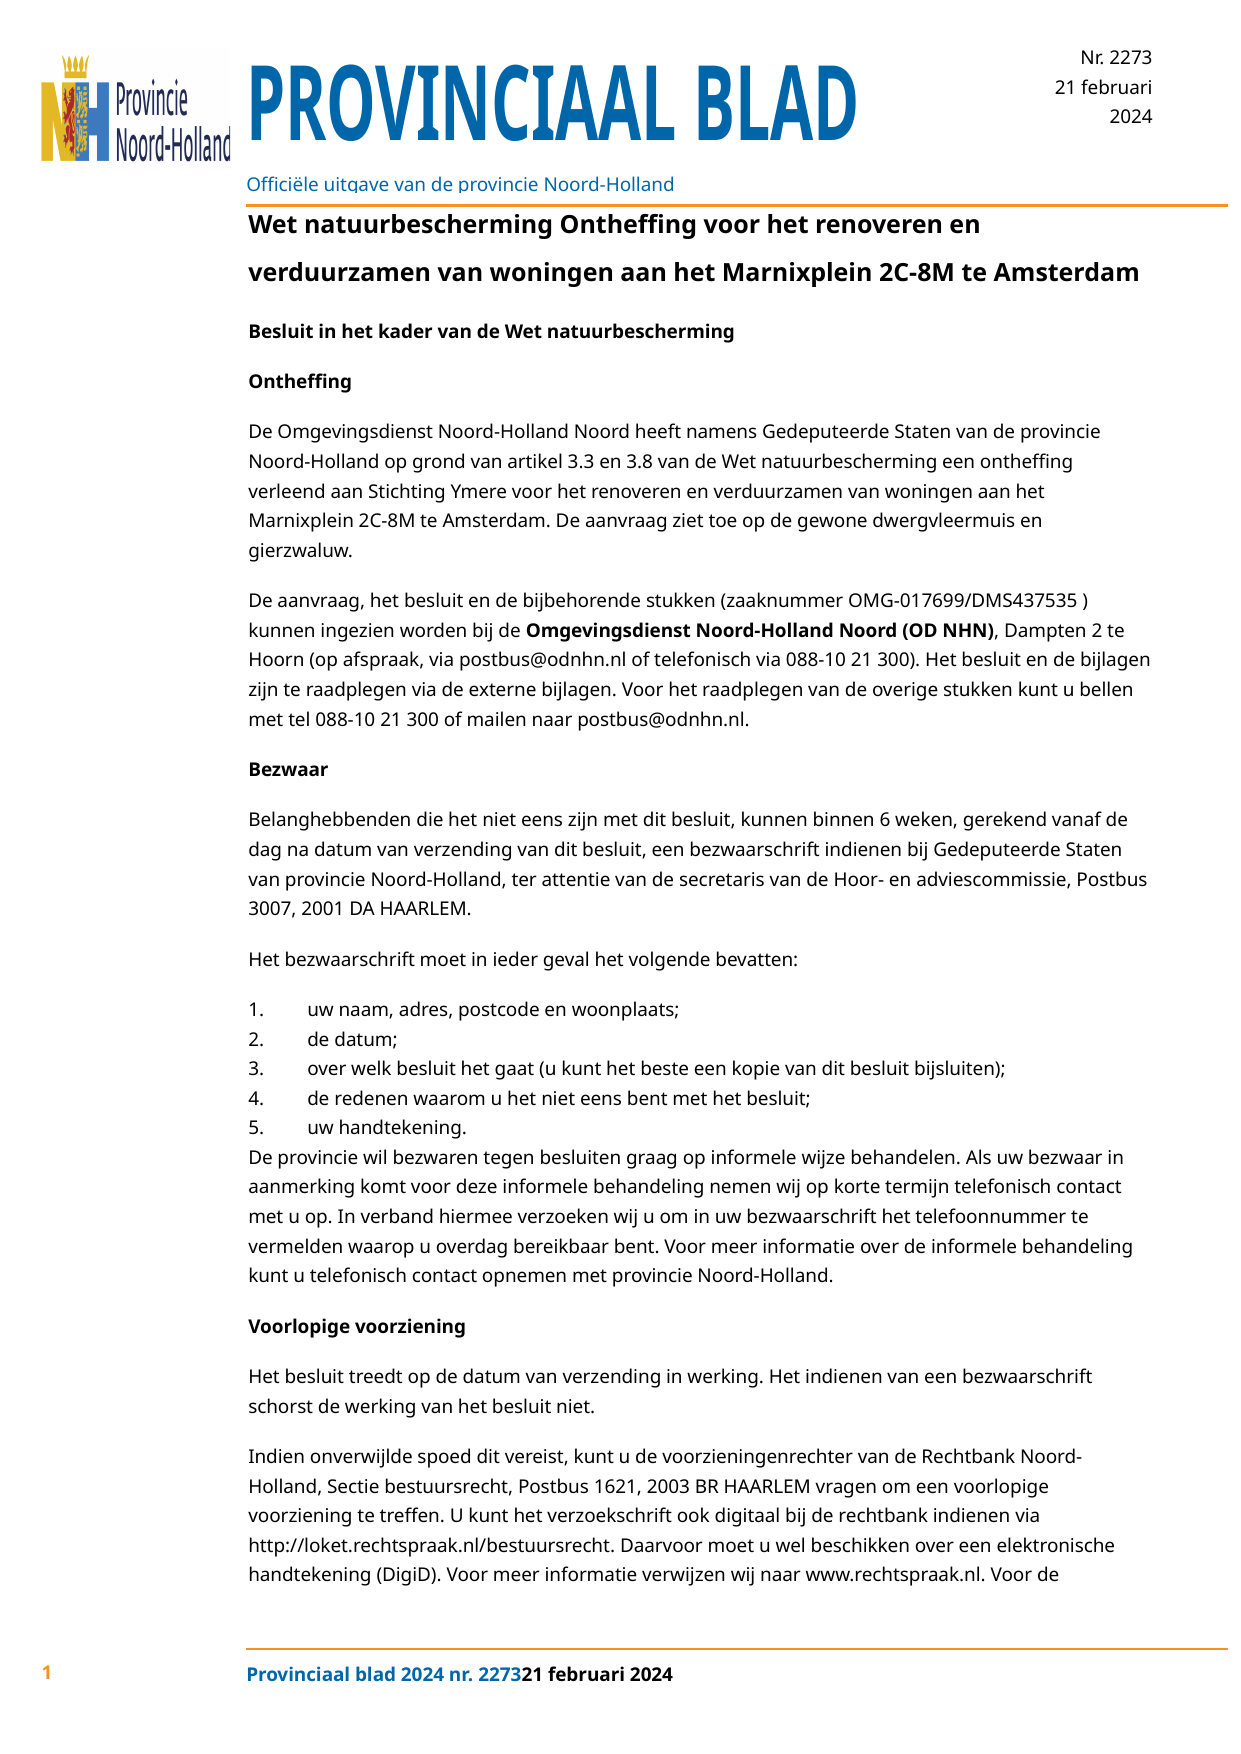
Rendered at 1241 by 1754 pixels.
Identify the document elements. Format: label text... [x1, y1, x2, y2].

list uw naam, adres, postcode en woonplaats; [248, 996, 1152, 1022]
list over welk besluit het gaat (u kunt het beste een kopie van dit besluit bijsluiten); [248, 1055, 1152, 1081]
text Ontheffing [248, 368, 1152, 394]
text Indien onverwijlde spoed dit vereist, kunt u de voorzieningenrechter van de Rechtbank Noord-Holland, Sectie bestuursrecht, Postbus 1621, 2003 BR HAARLEM vragen om een voorlopige voorziening te treffen. U kunt het verzoekschrift ook digitaal bij de rechtbank indienen via http://loket.rechtspraak.nl/bestuursrecht. Daarvoor moet u wel beschikken over een elektronische handtekening (DigiD). Voor meer informatie verwijzen wij naar www.rechtspraak.nl. Voor de [248, 1443, 1152, 1587]
list uw handtekening. [248, 1114, 1152, 1140]
text Het bezwaarschrift moet in ieder geval het volgende bevatten: [248, 946, 1152, 972]
picture [41, 47, 231, 172]
text Wet natuurbescherming Ontheffing voor het renoveren en verduurzamen van woningen aan het Marnixplein 2C-8M te Amsterdam [248, 207, 1152, 288]
list de redenen waarom u het niet eens bent met het besluit; [248, 1085, 1152, 1111]
text De Omgevingsdienst Noord-Holland Noord heeft namens Gedeputeerde Staten van de provincie Noord-Holland op grond van artikel 3.3 en 3.8 van de Wet natuurbescherming een ontheffing verleend aan Stichting Ymere voor het renoveren en verduurzamen van woningen aan het Marnixplein 2C-8M te Amsterdam. De aanvraag ziet toe op de gewone dwergvleermuis en gierzwaluw. [248, 419, 1152, 563]
text De provincie wil bezwaren tegen besluiten graag op informele wijze behandelen. Als uw bezwaar in aanmerking komt voor deze informele behandeling nemen wij op korte termijn telefonisch contact met u op. In verband hiermee verzoeken wij u om in uw bezwaarschrift het telefoonnummer te vermelden waarop u overdag bereikbaar bent. Voor meer informatie over de informele behandeling kunt u telefonisch contact opnemen met provincie Noord-Holland. [248, 1144, 1152, 1288]
text Belanghebbenden die het niet eens zijn met dit besluit, kunnen binnen 6 weken, gerekend vanaf de dag na datum van verzending van dit besluit, een bezwaarschrift indienen bij Gedeputeerde Staten van provincie Noord-Holland, ter attentie van de secretaris van de Hoor- en adviescommissie, Postbus 3007, 2001 DA HAARLEM. [248, 807, 1152, 921]
text Voorlopige voorziening [248, 1313, 1152, 1339]
text De aanvraag, het besluit en de bijbehorende stukken (zaaknummer OMG-017699/DMS437535 ) kunnen ingezien worden bij de Omgevingsdienst Noord-Holland Noord (OD NHN), Dampten 2 te Hoorn (op afspraak, via postbus@odnhn.nl of telefonisch via 088-10 21 300). Het besluit en de bijlagen zijn te raadplegen via de externe bijlagen. Voor het raadplegen van de overige stukken kunt u bellen met tel 088-10 21 300 of mailen naar postbus@odnhn.nl. [248, 587, 1152, 732]
text Het besluit treedt op de datum van verzending in werking. Het indienen van een bezwaarschrift schorst de werking van het besluit niet. [248, 1363, 1152, 1419]
list de datum; [248, 1026, 1152, 1052]
text Bezwaar [248, 756, 1152, 782]
text Besluit in het kader van de Wet natuurbescherming [248, 318, 1152, 344]
